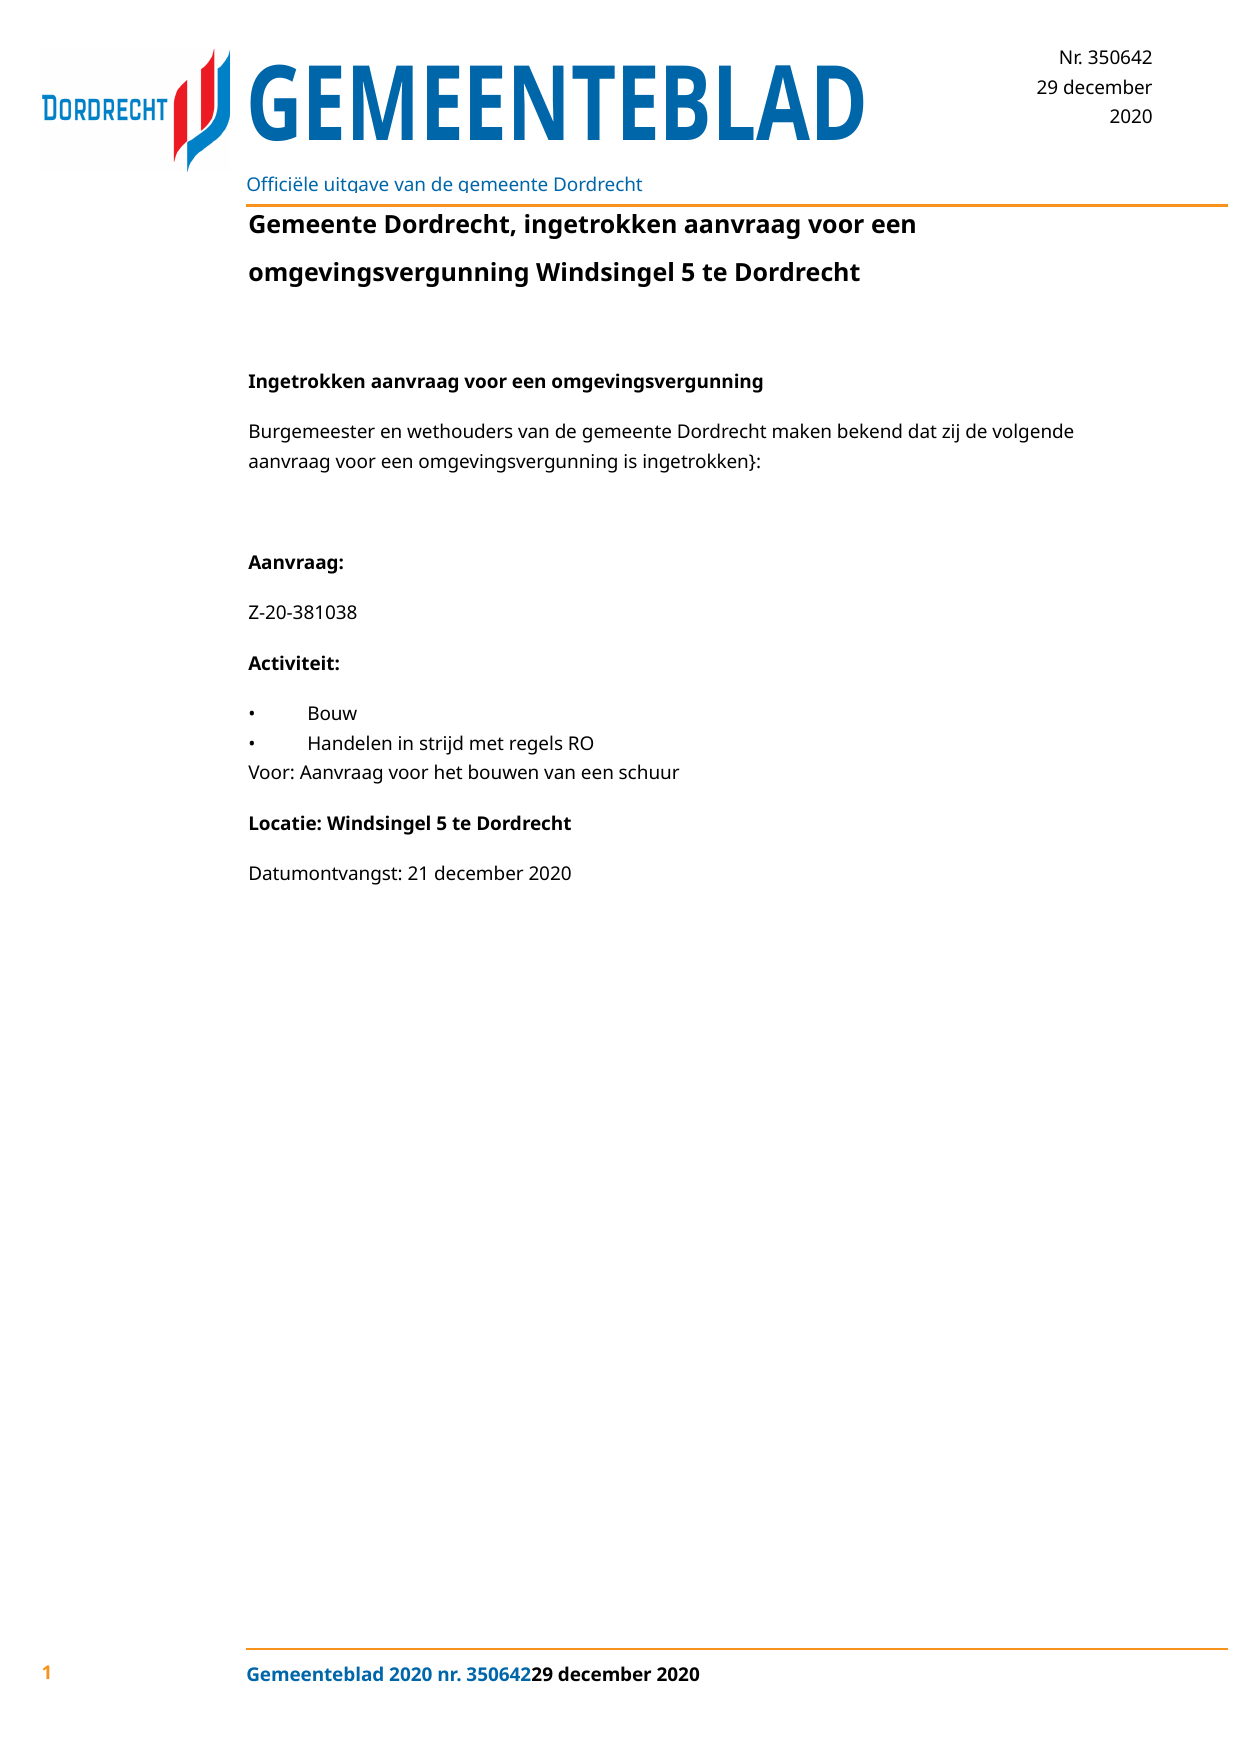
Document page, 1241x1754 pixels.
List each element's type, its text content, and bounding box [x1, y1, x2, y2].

picture [41, 47, 231, 172]
text Voor: Aanvraag voor het bouwen van een schuur [248, 759, 1152, 785]
text Datumontvangst: 21 december 2020 [248, 860, 1152, 886]
text Burgemeester en wethouders van de gemeente Dordrecht maken bekend dat zij de volgende aanvraag voor een omgevingsvergunning is ingetrokken}: [248, 419, 1152, 474]
text Aanvraag: [248, 549, 1152, 575]
text Activiteit: [248, 650, 1152, 676]
text Ingetrokken aanvraag voor een omgevingsvergunning [248, 368, 1152, 394]
text Gemeente Dordrecht, ingetrokken aanvraag voor een omgevingsvergunning Windsingel 5 te Dordrecht [248, 207, 1152, 288]
list Bouw [248, 700, 1152, 726]
text Locatie: Windsingel 5 te Dordrecht [248, 810, 1152, 836]
text Z-20-381038 [248, 599, 1152, 625]
list Handelen in strijd met regels RO [248, 730, 1152, 756]
